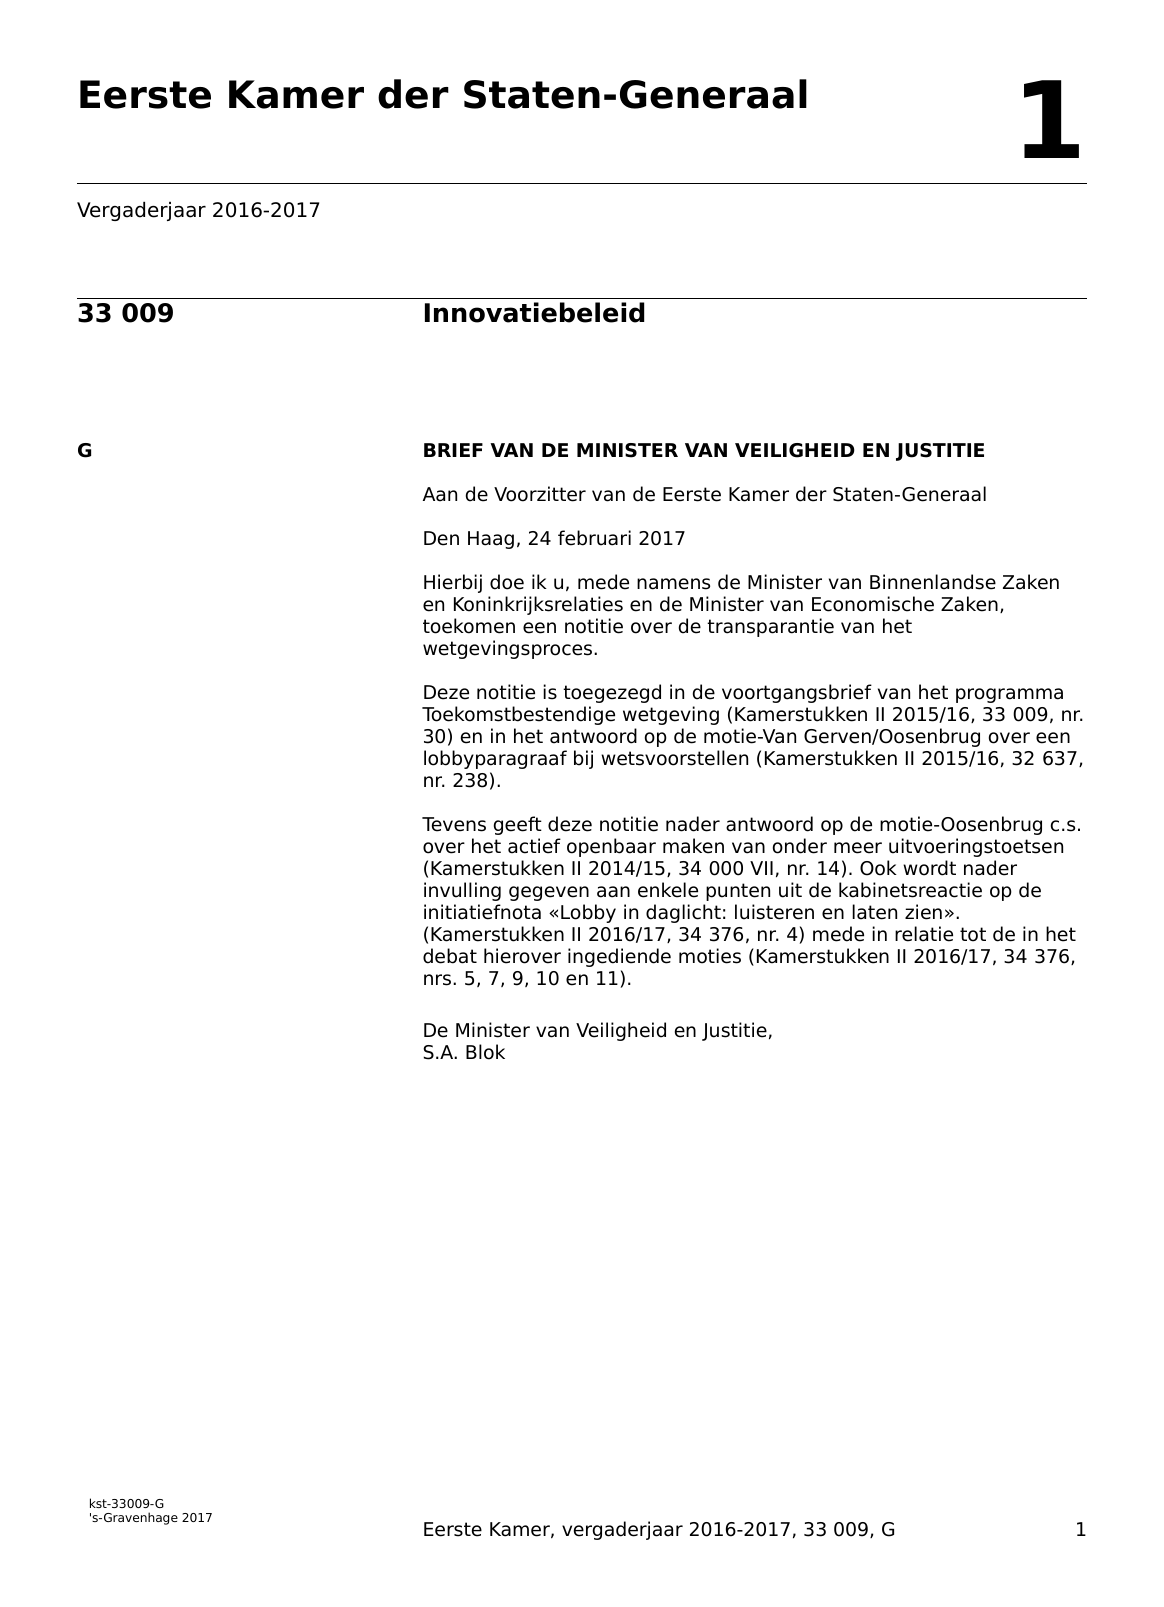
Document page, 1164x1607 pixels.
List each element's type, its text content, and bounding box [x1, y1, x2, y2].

text Aan de Voorzitter van de Eerste Kamer der Staten-Generaal [422, 484, 1087, 506]
table_cell Vergaderjaar 2016-2017 [77, 184, 1087, 298]
text Deze notitie is toegezegd in de voortgangsbrief van het programma Toekomstbestendige wetgeving (Kamerstukken II 2015/16, 33 009, nr. 30) en in het antwoord op de motie-Van Gerven/Oosenbrug over een lobbyparagraaf bij wetsvoorstellen (Kamerstukken II 2015/16, 32 637, nr. 238). [422, 682, 1087, 792]
text Tevens geeft deze notitie nader antwoord op de motie-Oosenbrug c.s. over het actief openbaar maken van onder meer uitvoeringstoetsen (Kamerstukken II 2014/15, 34 000 VII, nr. 14). Ook wordt nader invulling gegeven aan enkele punten uit de kabinetsreactie op de initiatiefnota «Lobby in daglicht: luisteren en laten zien». (Kamerstukken II 2016/17, 34 376, nr. 4) mede in relatie tot de in het debat hierover ingediende moties (Kamerstukken II 2016/17, 34 376, nrs. 5, 7, 9, 10 en 11). [422, 814, 1087, 990]
text 's-Gravenhage 2017 [88, 1511, 323, 1525]
table_header Eerste Kamer der Staten-Generaal [77, 59, 886, 183]
text kst-33009-G [88, 1497, 323, 1511]
text Den Haag, 24 februari 2017 [422, 528, 1087, 550]
subtitle G BRIEF VAN DE MINISTER VAN VEILIGHEID EN JUSTITIE [77, 440, 1087, 462]
text De Minister van Veiligheid en Justitie, S.A. Blok [422, 1020, 1087, 1064]
subtitle 33 009 Innovatiebeleid [77, 299, 1087, 329]
table_header 1 [886, 59, 1087, 183]
text Hierbij doe ik u, mede namens de Minister van Binnenlandse Zaken en Koninkrijksrelaties en de Minister van Economische Zaken, toekomen een notitie over de transparantie van het wetgevingsproces. [422, 572, 1087, 660]
